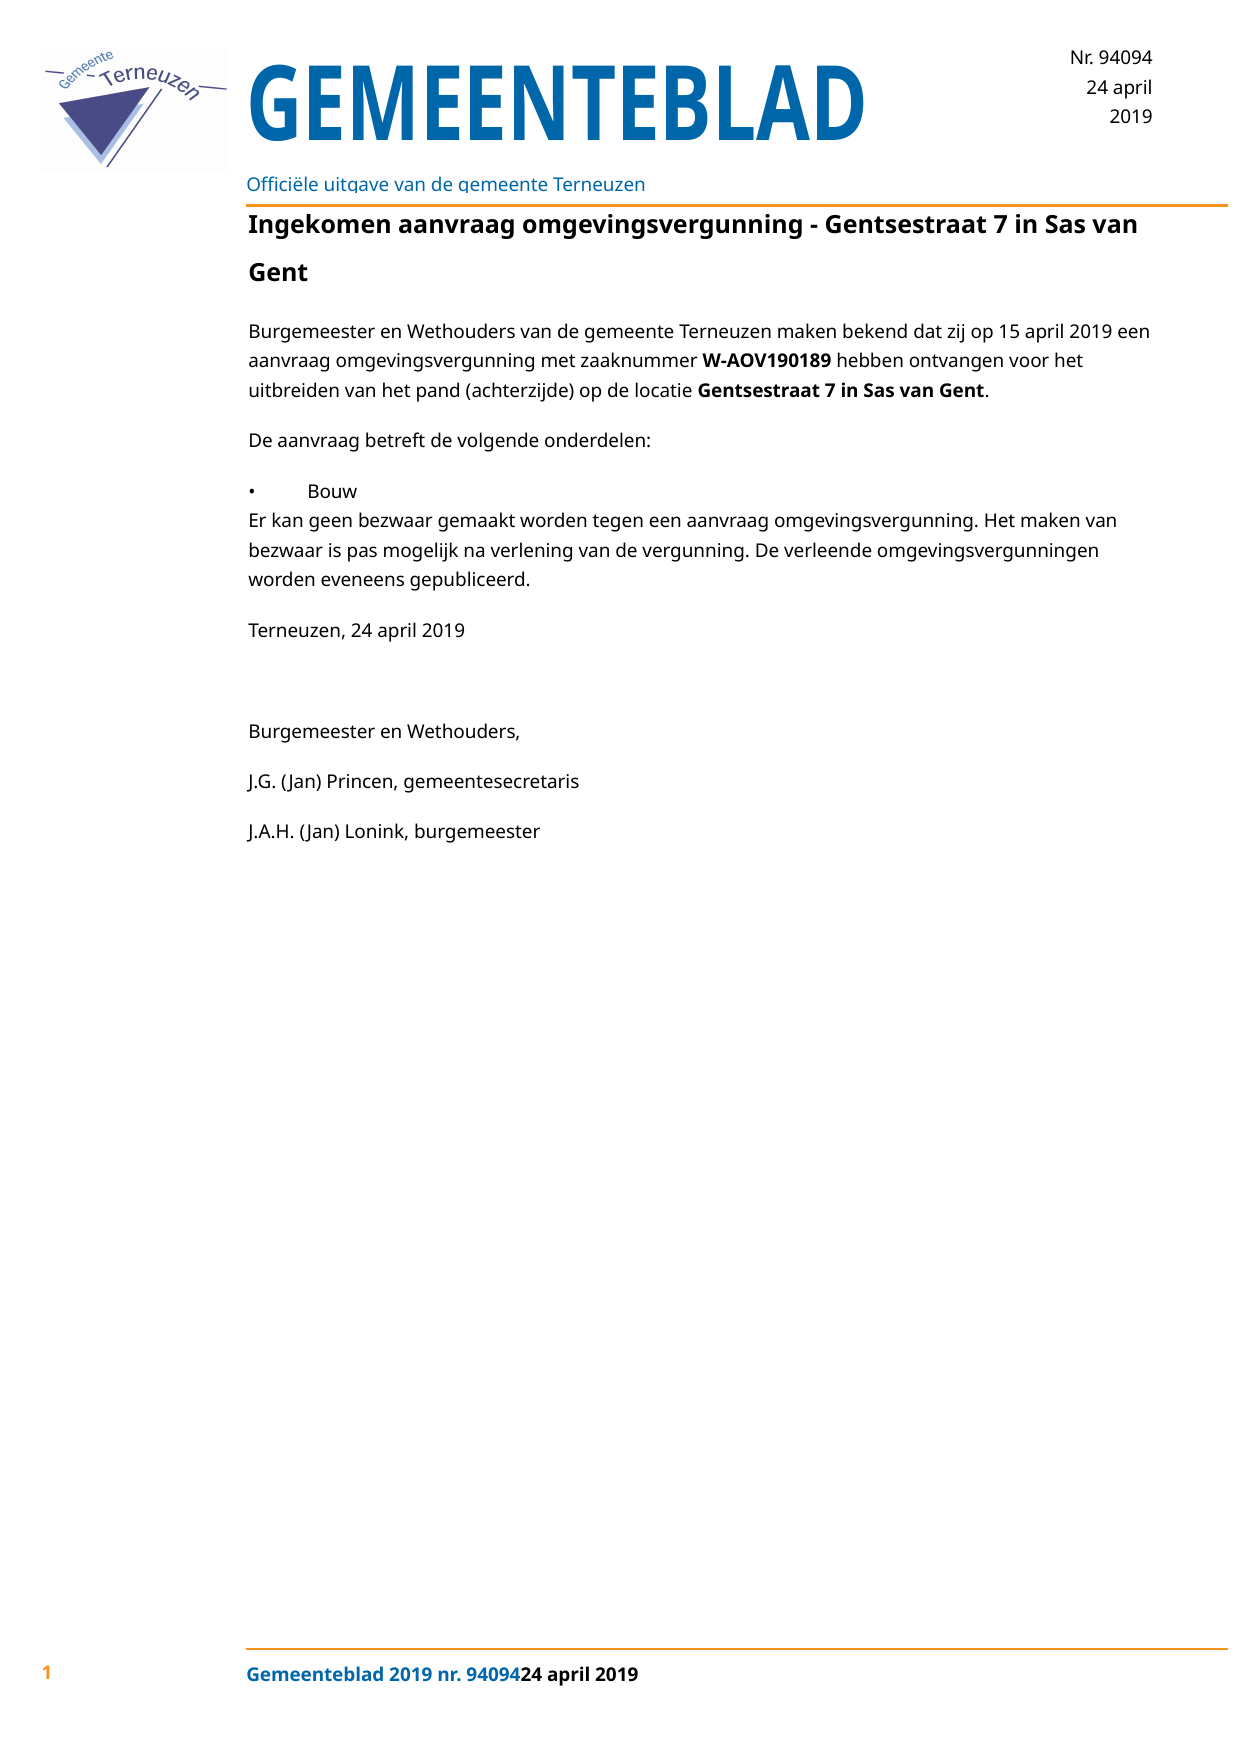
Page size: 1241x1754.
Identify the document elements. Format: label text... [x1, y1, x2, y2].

list Bouw [248, 478, 1152, 504]
text Ingekomen aanvraag omgevingsvergunning - Gentsestraat 7 in Sas van Gent [248, 207, 1152, 288]
picture [41, 47, 231, 172]
text J.A.H. (Jan) Lonink, burgemeester [248, 819, 1152, 844]
text Burgemeester en Wethouders van de gemeente Terneuzen maken bekend dat zij op 15 april 2019 een aanvraag omgevingsvergunning met zaaknummer W-AOV190189 hebben ontvangen voor het uitbreiden van het pand (achterzijde) op de locatie Gentsestraat 7 in Sas van Gent. [248, 318, 1152, 403]
text Burgemeester en Wethouders, [248, 718, 1152, 744]
text Er kan geen bezwaar gemaakt worden tegen een aanvraag omgevingsvergunning. Het maken van bezwaar is pas mogelijk na verlening van de vergunning. De verleende omgevingsvergunningen worden eveneens gepubliceerd. [248, 507, 1152, 592]
text Terneuzen, 24 april 2019 [248, 617, 1152, 643]
text De aanvraag betreft de volgende onderdelen: [248, 427, 1152, 453]
text J.G. (Jan) Princen, gemeentesecretaris [248, 768, 1152, 794]
